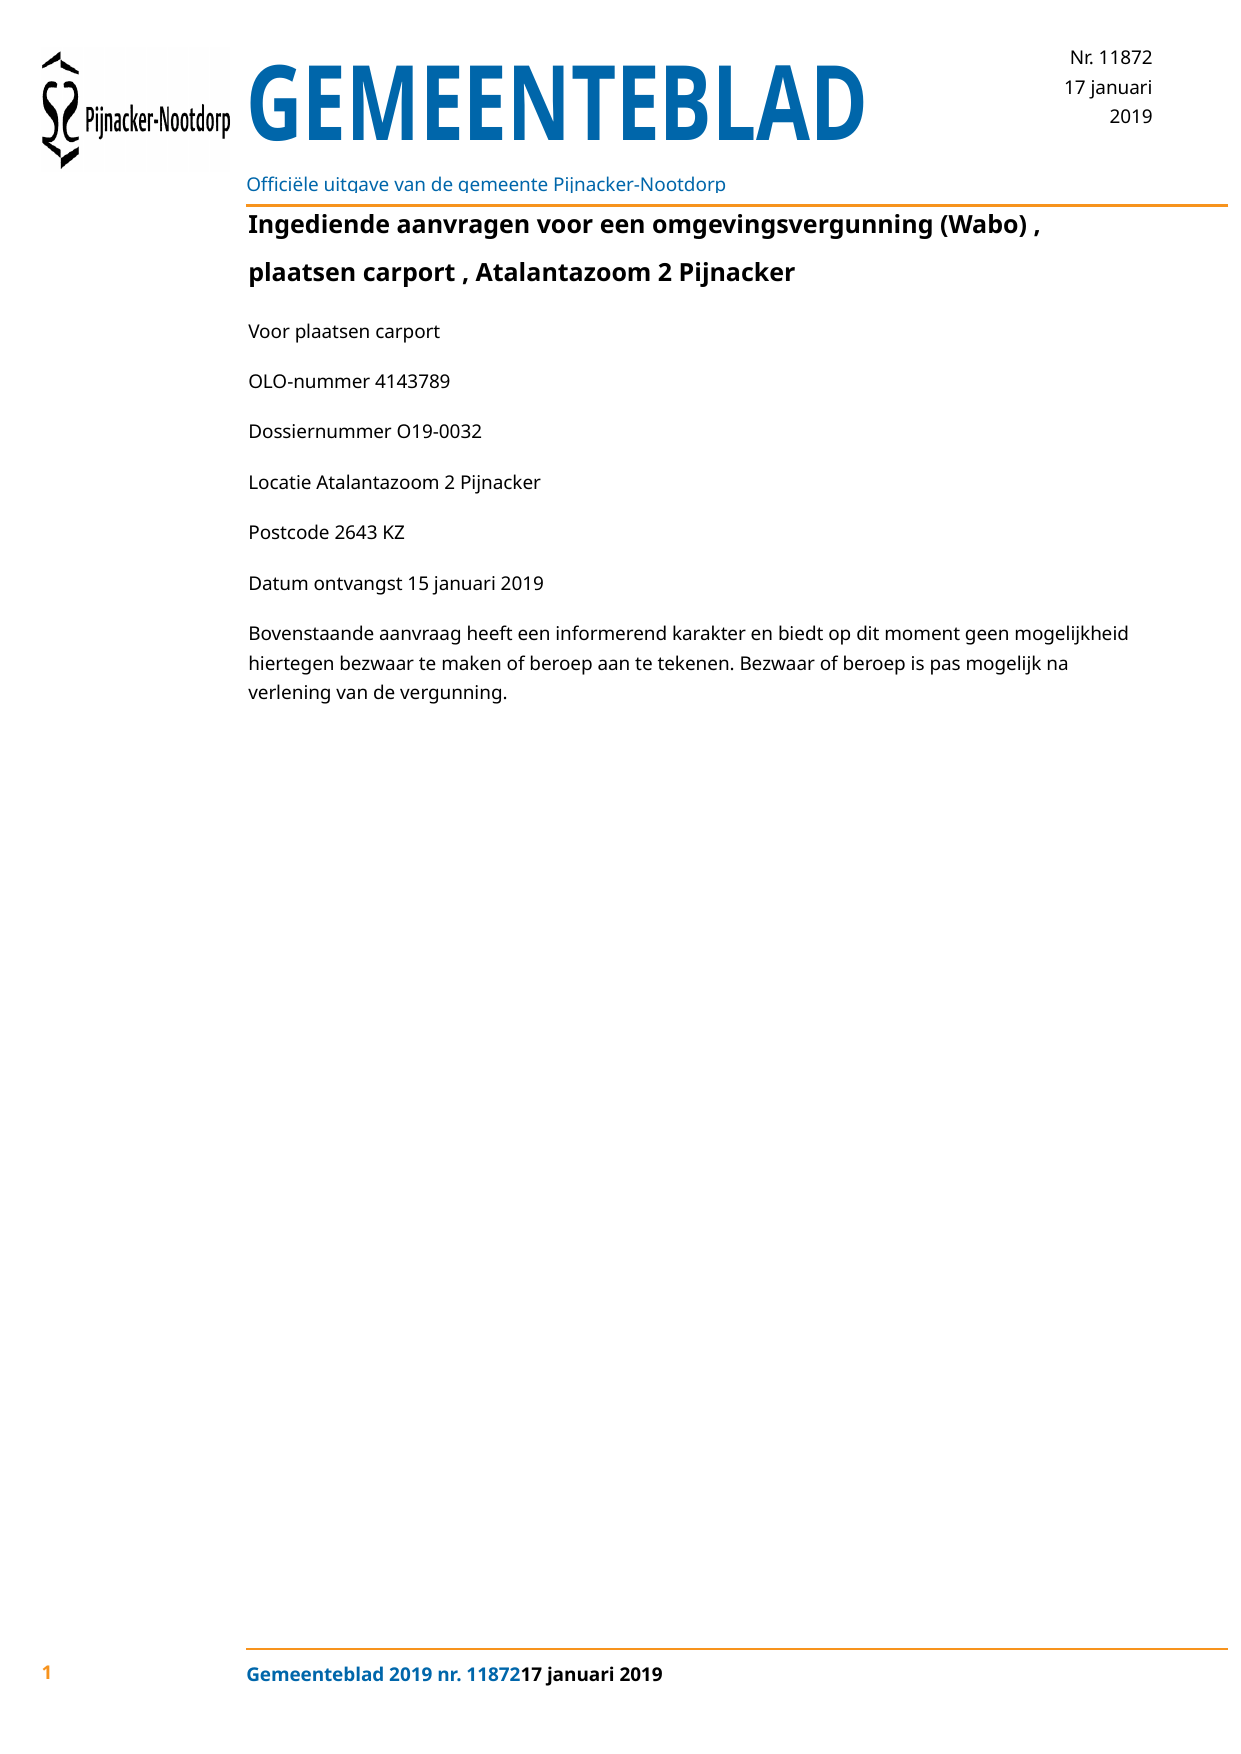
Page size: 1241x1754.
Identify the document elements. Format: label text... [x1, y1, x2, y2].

text Postcode 2643 KZ [248, 519, 1152, 545]
text Bovenstaande aanvraag heeft een informerend karakter en biedt op dit moment geen mogelijkheid hiertegen bezwaar te maken of beroep aan te tekenen. Bezwaar of beroep is pas mogelijk na verlening van de vergunning. [248, 620, 1152, 705]
picture [41, 47, 231, 172]
text Locatie Atalantazoom 2 Pijnacker [248, 469, 1152, 495]
text Dossiernummer O19-0032 [248, 419, 1152, 444]
text Voor plaatsen carport [248, 318, 1152, 344]
text OLO-nummer 4143789 [248, 368, 1152, 394]
text Ingediende aanvragen voor een omgevingsvergunning (Wabo) , plaatsen carport , Atalantazoom 2 Pijnacker [248, 207, 1152, 288]
text Datum ontvangst 15 januari 2019 [248, 570, 1152, 596]
